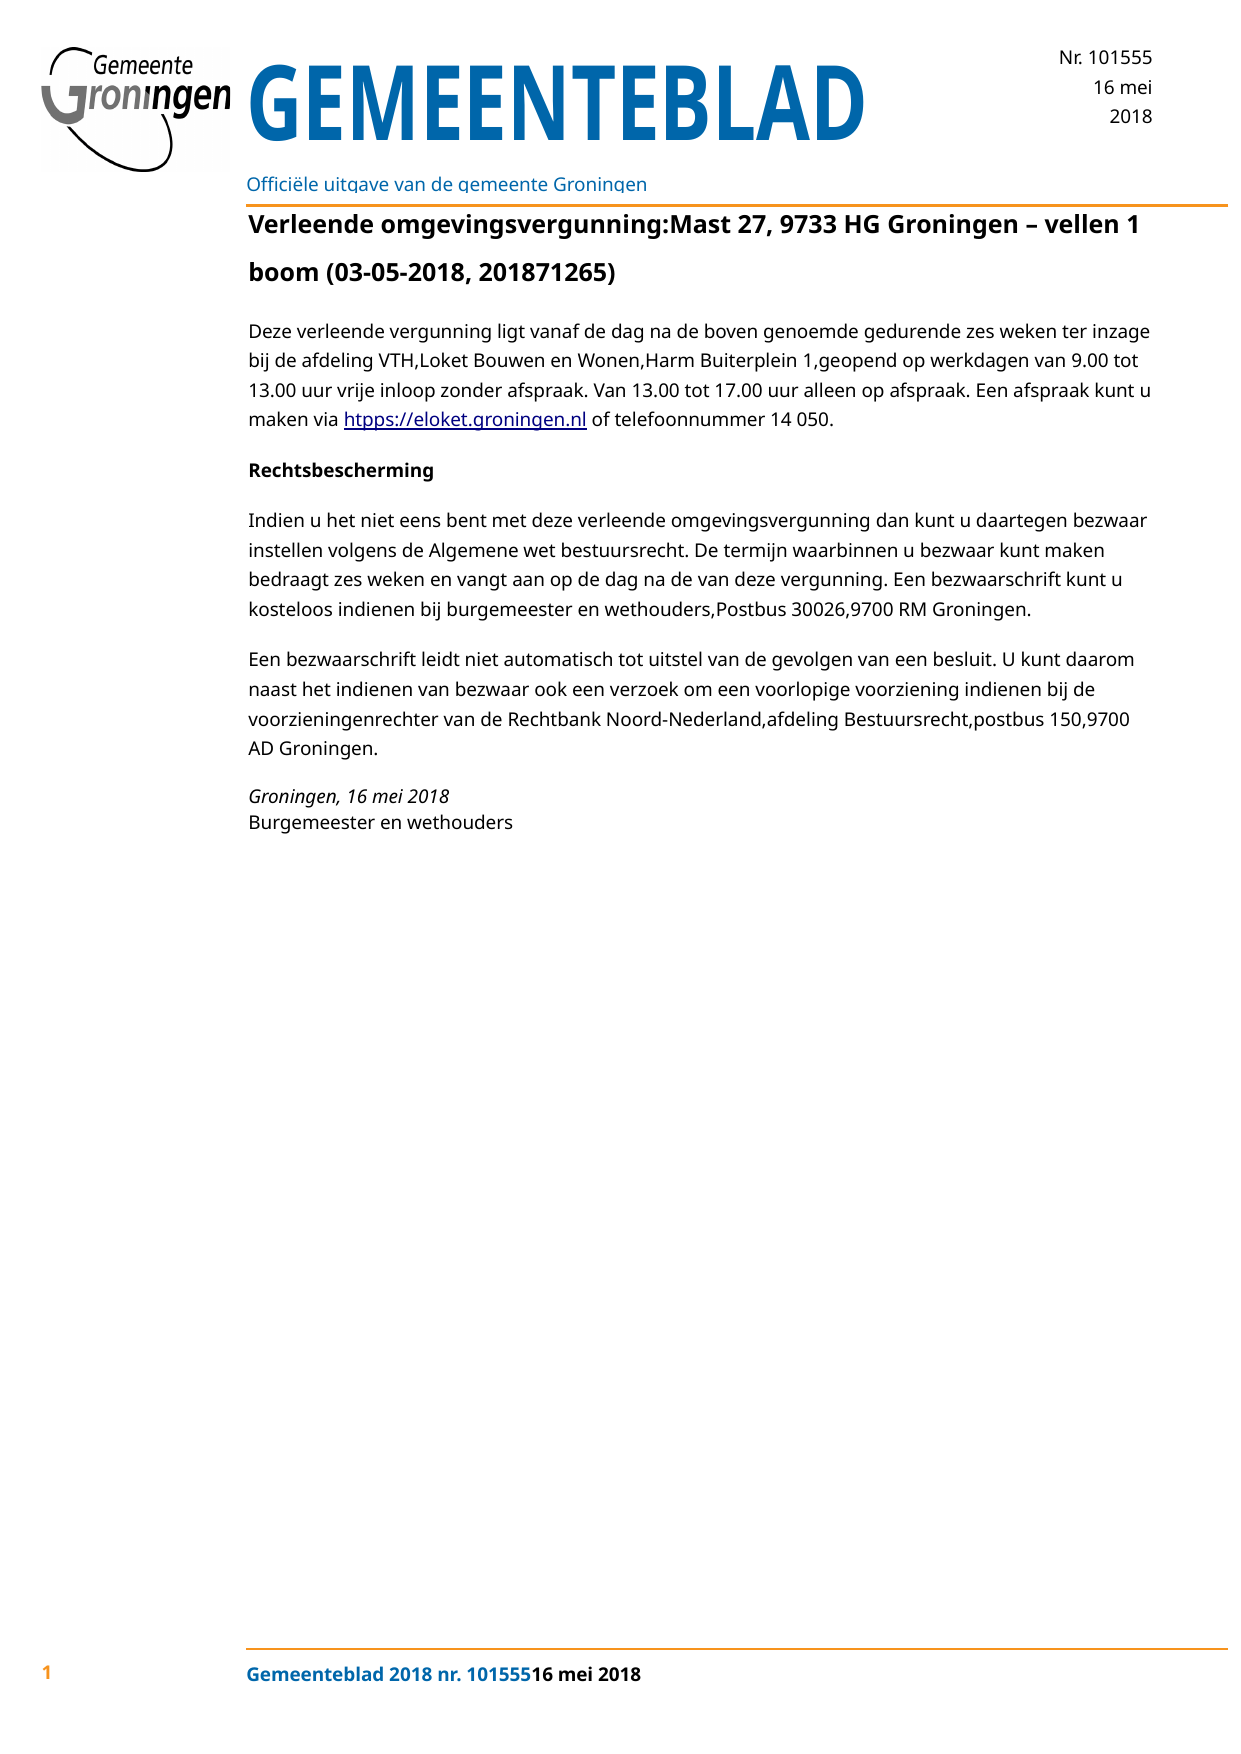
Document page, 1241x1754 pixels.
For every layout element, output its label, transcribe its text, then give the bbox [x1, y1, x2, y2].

text Een bezwaarschrift leidt niet automatisch tot uitstel van de gevolgen van een besluit. U kunt daarom naast het indienen van bezwaar ook een verzoek om een voorlopige voorziening indienen bij de voorzieningenrechter van de Rechtbank Noord-Nederland,afdeling Bestuursrecht,postbus 150,9700 AD Groningen. [248, 647, 1152, 761]
text Rechtsbescherming [248, 457, 1152, 483]
text Groningen, 16 mei 2018 [248, 783, 1152, 809]
text Indien u het niet eens bent met deze verleende omgevingsvergunning dan kunt u daartegen bezwaar instellen volgens de Algemene wet bestuursrecht. De termijn waarbinnen u bezwaar kunt maken bedraagt zes weken en vangt aan op de dag na de van deze vergunning. Een bezwaarschrift kunt u kosteloos indienen bij burgemeester en wethouders,Postbus 30026,9700 RM Groningen. [248, 507, 1152, 622]
picture [41, 47, 231, 172]
text Deze verleende vergunning ligt vanaf de dag na de boven genoemde gedurende zes weken ter inzage bij de afdeling VTH,Loket Bouwen en Wonen,Harm Buiterplein 1,geopend op werkdagen van 9.00 tot 13.00 uur vrije inloop zonder afspraak. Van 13.00 tot 17.00 uur alleen op afspraak. Een afspraak kunt u maken via htpps://eloket.groningen.nl of telefoonnummer 14 050. [248, 318, 1152, 432]
text Verleende omgevingsvergunning:Mast 27, 9733 HG Groningen – vellen 1 boom (03-05-2018, 201871265) [248, 207, 1152, 288]
text Burgemeester en wethouders [248, 809, 1152, 835]
